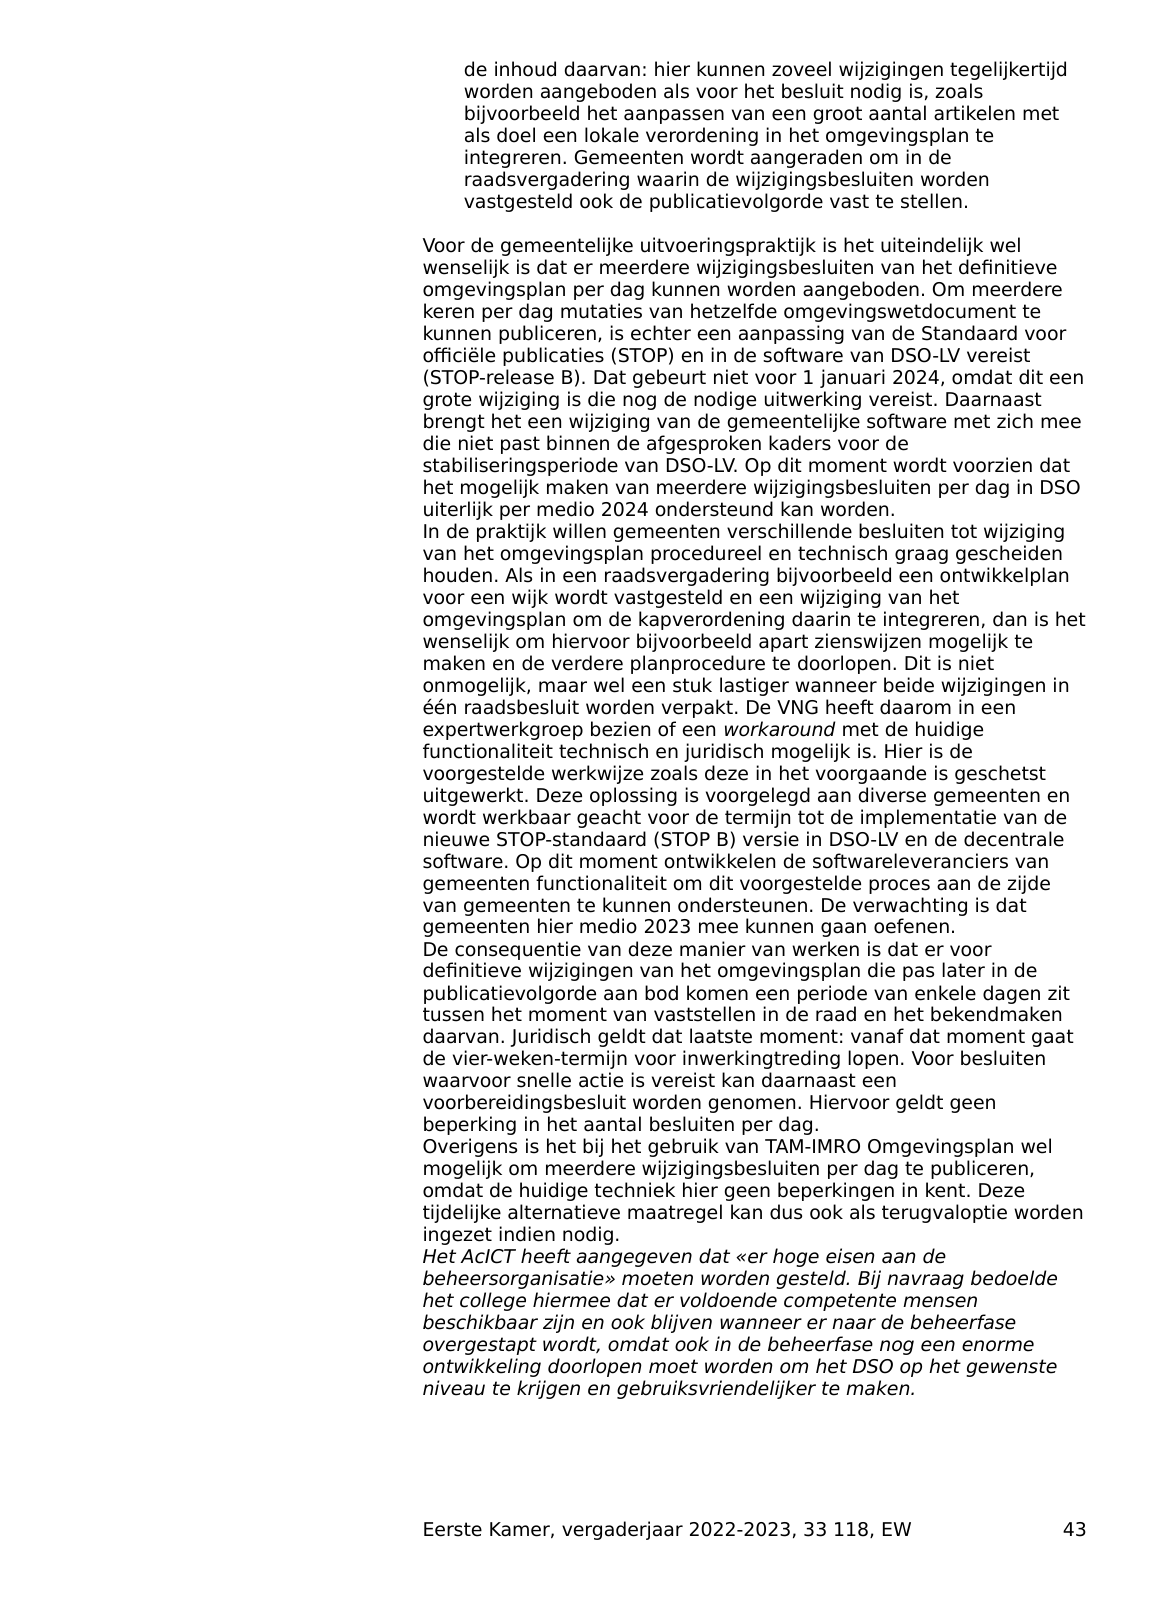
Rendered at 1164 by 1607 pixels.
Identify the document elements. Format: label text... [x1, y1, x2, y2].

text de inhoud daarvan: hier kunnen zoveel wijzigingen tegelijkertijd worden aangeboden als voor het besluit nodig is, zoals bijvoorbeeld het aanpassen van een groot aantal artikelen met als doel een lokale verordening in het omgevingsplan te integreren. Gemeenten wordt aangeraden om in de raadsvergadering waarin de wijzigingsbesluiten worden vastgesteld ook de publicatievolgorde vast te stellen. [422, 59, 1087, 213]
text De consequentie van deze manier van werken is dat er voor definitieve wijzigingen van het omgevingsplan die pas later in de publicatievolgorde aan bod komen een periode van enkele dagen zit tussen het moment van vaststellen in de raad en het bekendmaken daarvan. Juridisch geldt dat laatste moment: vanaf dat moment gaat de vier-weken-termijn voor inwerkingtreding lopen. Voor besluiten waarvoor snelle actie is vereist kan daarnaast een voorbereidingsbesluit worden genomen. Hiervoor geldt geen beperking in het aantal besluiten per dag. [422, 938, 1087, 1136]
text Overigens is het bij het gebruik van TAM-IMRO Omgevingsplan wel mogelijk om meerdere wijzigingsbesluiten per dag te publiceren, omdat de huidige techniek hier geen beperkingen in kent. Deze tijdelijke alternatieve maatregel kan dus ook als terugvaloptie worden ingezet indien nodig. [422, 1136, 1087, 1246]
text Het AcICT heeft aangegeven dat «er hoge eisen aan de beheersorganisatie» moeten worden gesteld. Bij navraag bedoelde het college hiermee dat er voldoende competente mensen beschikbaar zijn en ook blijven wanneer er naar de beheerfase overgestapt wordt, omdat ook in de beheerfase nog een enorme ontwikkeling doorlopen moet worden om het DSO op het gewenste niveau te krijgen en gebruiksvriendelijker te maken. [422, 1246, 1087, 1400]
text Voor de gemeentelijke uitvoeringspraktijk is het uiteindelijk wel wenselijk is dat er meerdere wijzigingsbesluiten van het definitieve omgevingsplan per dag kunnen worden aangeboden. Om meerdere keren per dag mutaties van hetzelfde omgevingswetdocument te kunnen publiceren, is echter een aanpassing van de Standaard voor officiële publicaties (STOP) en in de software van DSO-LV vereist (STOP-release B). Dat gebeurt niet voor 1 januari 2024, omdat dit een grote wijziging is die nog de nodige uitwerking vereist. Daarnaast brengt het een wijziging van de gemeentelijke software met zich mee die niet past binnen de afgesproken kaders voor de stabiliseringsperiode van DSO-LV. Op dit moment wordt voorzien dat het mogelijk maken van meerdere wijzigingsbesluiten per dag in DSO uiterlijk per medio 2024 ondersteund kan worden. [422, 235, 1087, 521]
text In de praktijk willen gemeenten verschillende besluiten tot wijziging van het omgevingsplan procedureel en technisch graag gescheiden houden. Als in een raadsvergadering bijvoorbeeld een ontwikkelplan voor een wijk wordt vastgesteld en een wijziging van het omgevingsplan om de kapverordening daarin te integreren, dan is het wenselijk om hiervoor bijvoorbeeld apart zienswijzen mogelijk te maken en de verdere planprocedure te doorlopen. Dit is niet onmogelijk, maar wel een stuk lastiger wanneer beide wijzigingen in één raadsbesluit worden verpakt. De VNG heeft daarom in een expertwerkgroep bezien of een workaround met de huidige functionaliteit technisch en juridisch mogelijk is. Hier is de voorgestelde werkwijze zoals deze in het voorgaande is geschetst uitgewerkt. Deze oplossing is voorgelegd aan diverse gemeenten en wordt werkbaar geacht voor de termijn tot de implementatie van de nieuwe STOP-standaard (STOP B) versie in DSO-LV en de decentrale software. Op dit moment ontwikkelen de softwareleveranciers van gemeenten functionaliteit om dit voorgestelde proces aan de zijde van gemeenten te kunnen ondersteunen. De verwachting is dat gemeenten hier medio 2023 mee kunnen gaan oefenen. [422, 521, 1087, 938]
